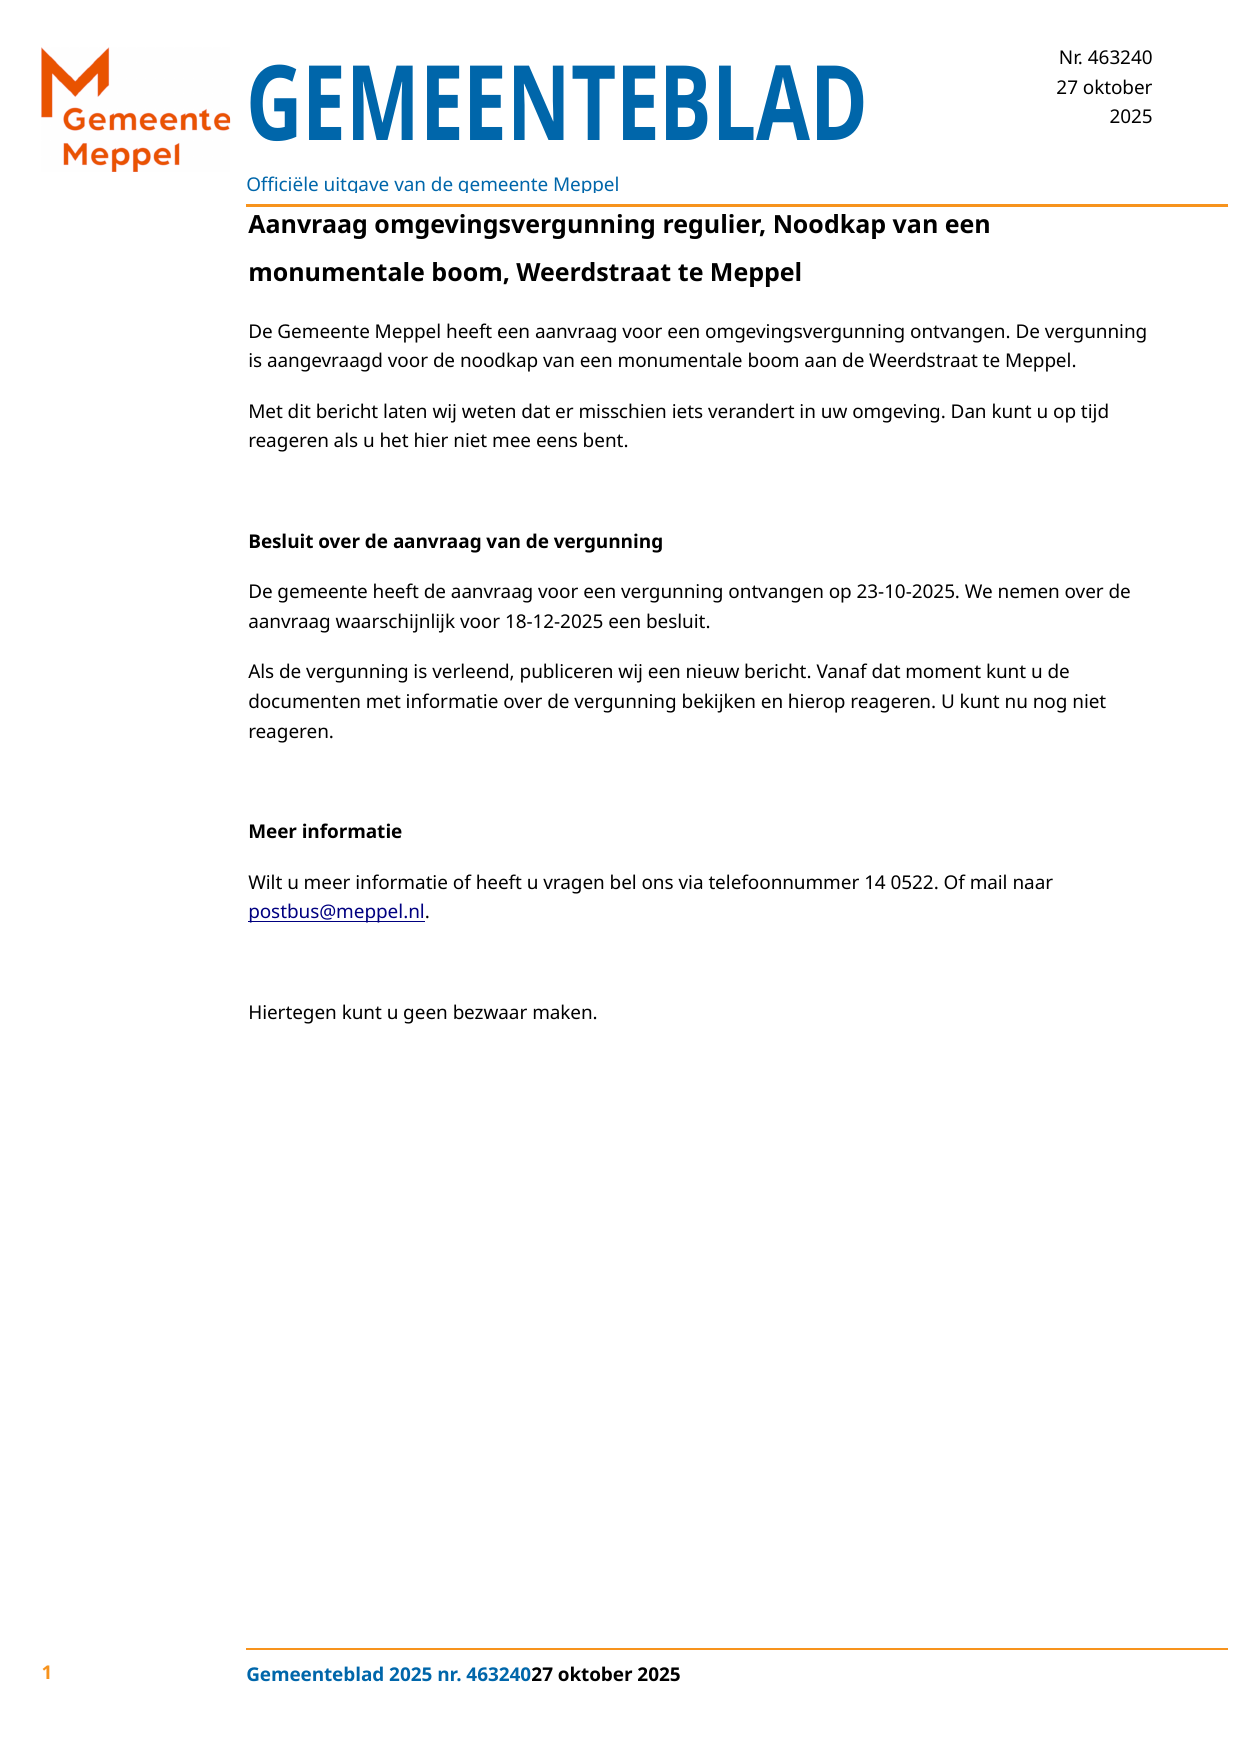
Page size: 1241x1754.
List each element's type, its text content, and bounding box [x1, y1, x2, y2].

text Hiertegen kunt u geen bezwaar maken. [248, 999, 1152, 1025]
text Als de vergunning is verleend, publiceren wij een nieuw bericht. Vanaf dat moment kunt u de documenten met informatie over de vergunning bekijken en hierop reageren. U kunt nu nog niet reageren. [248, 659, 1152, 744]
text Aanvraag omgevingsvergunning regulier, Noodkap van een monumentale boom, Weerdstraat te Meppel [248, 207, 1152, 288]
picture [41, 47, 231, 172]
text De Gemeente Meppel heeft een aanvraag voor een omgevingsvergunning ontvangen. De vergunning is aangevraagd voor de noodkap van een monumentale boom aan de Weerdstraat te Meppel. [248, 318, 1152, 373]
text Wilt u meer informatie of heeft u vragen bel ons via telefoonnummer 14 0522. Of mail naar postbus@meppel.nl. [248, 869, 1152, 924]
text Meer informatie [248, 819, 1152, 844]
text Besluit over de aanvraag van de vergunning [248, 528, 1152, 554]
text Met dit bericht laten wij weten dat er misschien iets verandert in uw omgeving. Dan kunt u op tijd reageren als u het hier niet mee eens bent. [248, 398, 1152, 453]
text De gemeente heeft de aanvraag voor een vergunning ontvangen op 23-10-2025. We nemen over de aanvraag waarschijnlijk voor 18-12-2025 een besluit. [248, 579, 1152, 634]
